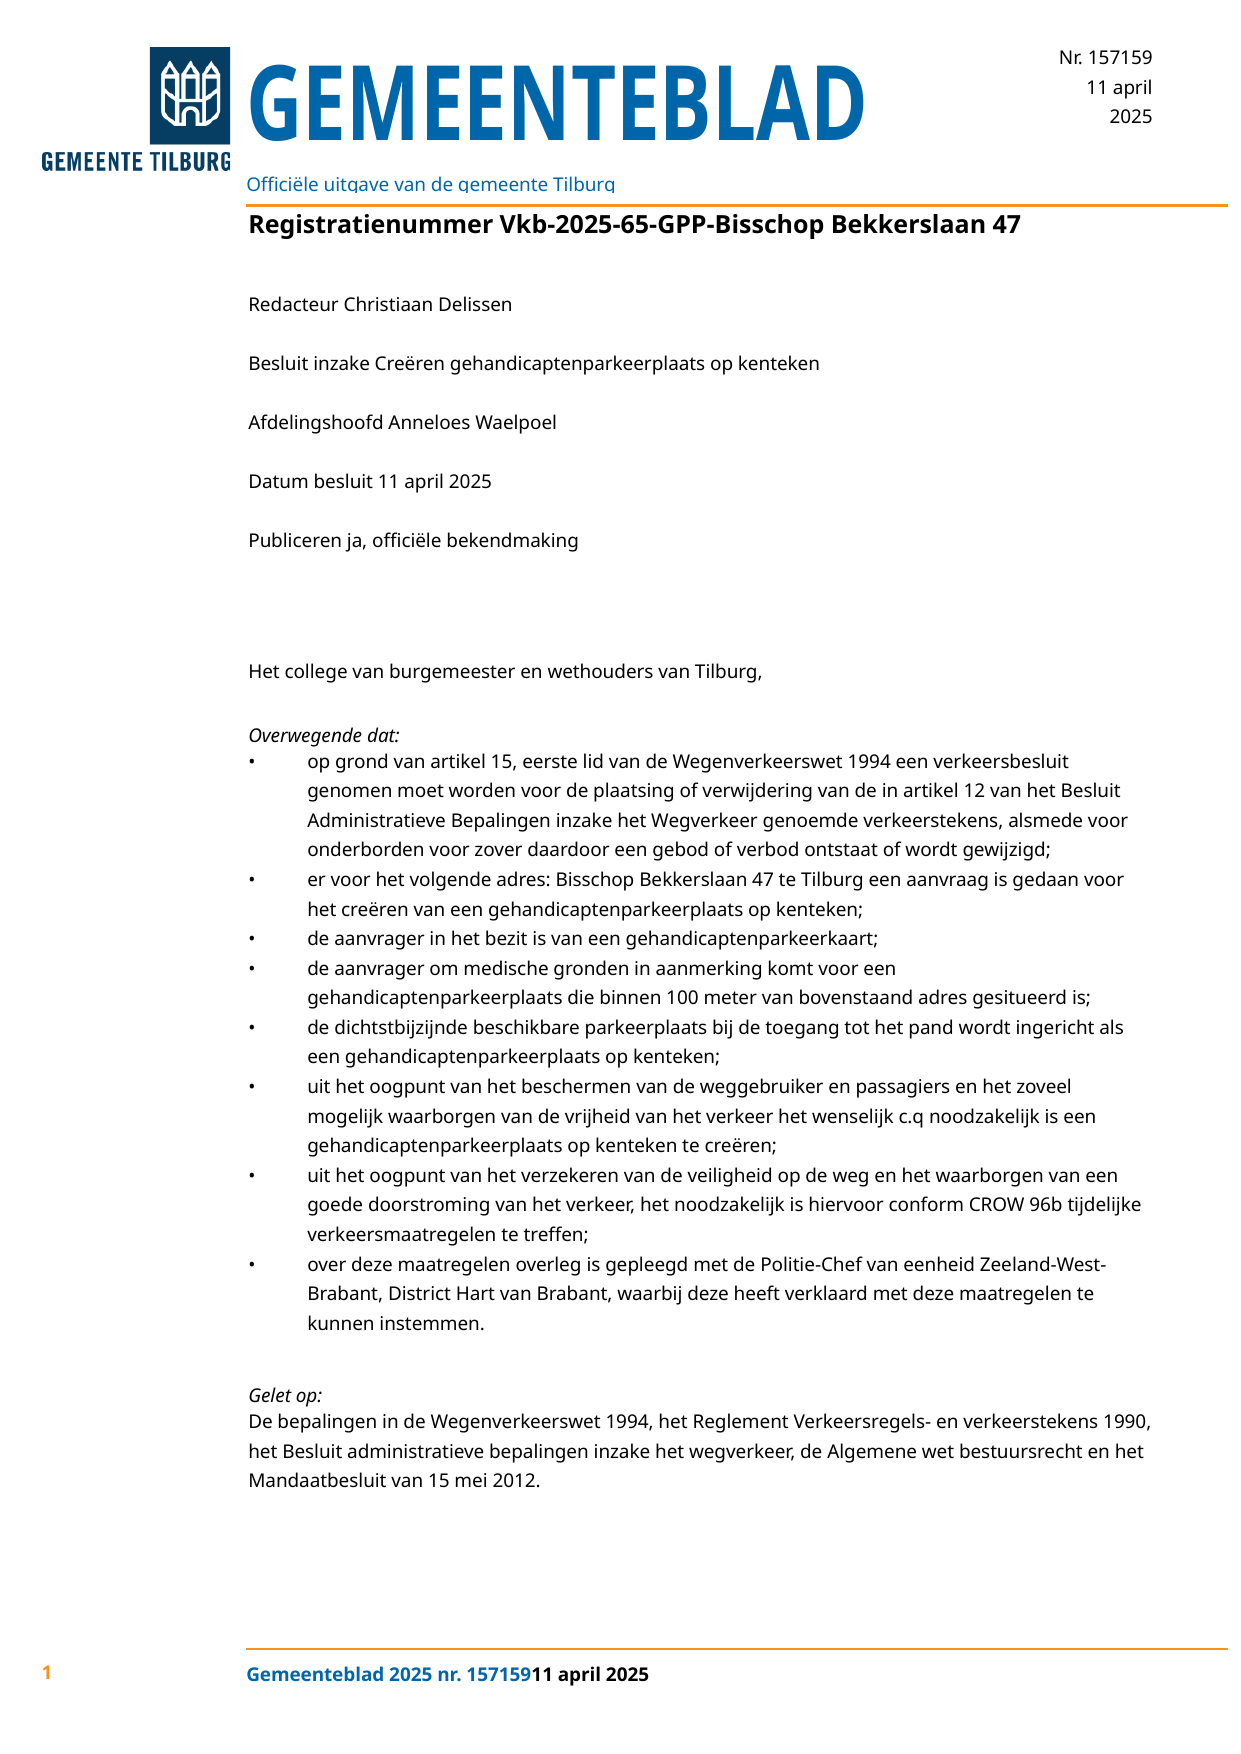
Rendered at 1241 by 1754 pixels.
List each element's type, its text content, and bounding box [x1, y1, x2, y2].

list de dichtstbijzijnde beschikbare parkeerplaats bij de toegang tot het pand wordt ingericht als een gehandicaptenparkeerplaats op kenteken; [248, 1014, 1152, 1069]
text Redacteur Christiaan Delissen [248, 291, 1152, 317]
list uit het oogpunt van het verzekeren van de veiligheid op de weg en het waarborgen van een goede doorstroming van het verkeer, het noodzakelijk is hiervoor conform CROW 96b tijdelijke verkeersmaatregelen te treffen; [248, 1162, 1152, 1247]
text Publiceren ja, officiële bekendmaking [248, 528, 1152, 553]
text De bepalingen in de Wegenverkeerswet 1994, het Reglement Verkeersregels- en verkeerstekens 1990, het Besluit administratieve bepalingen inzake het wegverkeer, de Algemene wet bestuursrecht en het Mandaatbesluit van 15 mei 2012. [248, 1408, 1152, 1493]
list op grond van artikel 15, eerste lid van de Wegenverkeerswet 1994 een verkeersbesluit genomen moet worden voor de plaatsing of verwijdering van de in artikel 12 van het Besluit Administratieve Bepalingen inzake het Wegverkeer genoemde verkeerstekens, alsmede voor onderborden voor zover daardoor een gebod of verbod ontstaat of wordt gewijzigd; [248, 748, 1152, 862]
text Gelet op: [248, 1383, 1152, 1408]
text Datum besluit 11 april 2025 [248, 468, 1152, 494]
text Het college van burgemeester en wethouders van Tilburg, [248, 658, 1152, 684]
text Afdelingshoofd Anneloes Waelpoel [248, 409, 1152, 435]
text Overwegende dat: [248, 722, 1152, 748]
text Registratienummer Vkb-2025-65-GPP-Bisschop Bekkerslaan 47 [248, 207, 1152, 241]
list de aanvrager om medische gronden in aanmerking komt voor een gehandicaptenparkeerplaats die binnen 100 meter van bovenstaand adres gesitueerd is; [248, 955, 1152, 1010]
text Besluit inzake Creëren gehandicaptenparkeerplaats op kenteken [248, 350, 1152, 376]
picture [41, 47, 231, 172]
list uit het oogpunt van het beschermen van de weggebruiker en passagiers en het zoveel mogelijk waarborgen van de vrijheid van het verkeer het wenselijk c.q noodzakelijk is een gehandicaptenparkeerplaats op kenteken te creëren; [248, 1073, 1152, 1158]
list de aanvrager in het bezit is van een gehandicaptenparkeerkaart; [248, 925, 1152, 951]
list er voor het volgende adres: Bisschop Bekkerslaan 47 te Tilburg een aanvraag is gedaan voor het creëren van een gehandicaptenparkeerplaats op kenteken; [248, 866, 1152, 921]
list over deze maatregelen overleg is gepleegd met de Politie-Chef van eenheid Zeeland-West-Brabant, District Hart van Brabant, waarbij deze heeft verklaard met deze maatregelen te kunnen instemmen. [248, 1251, 1152, 1336]
